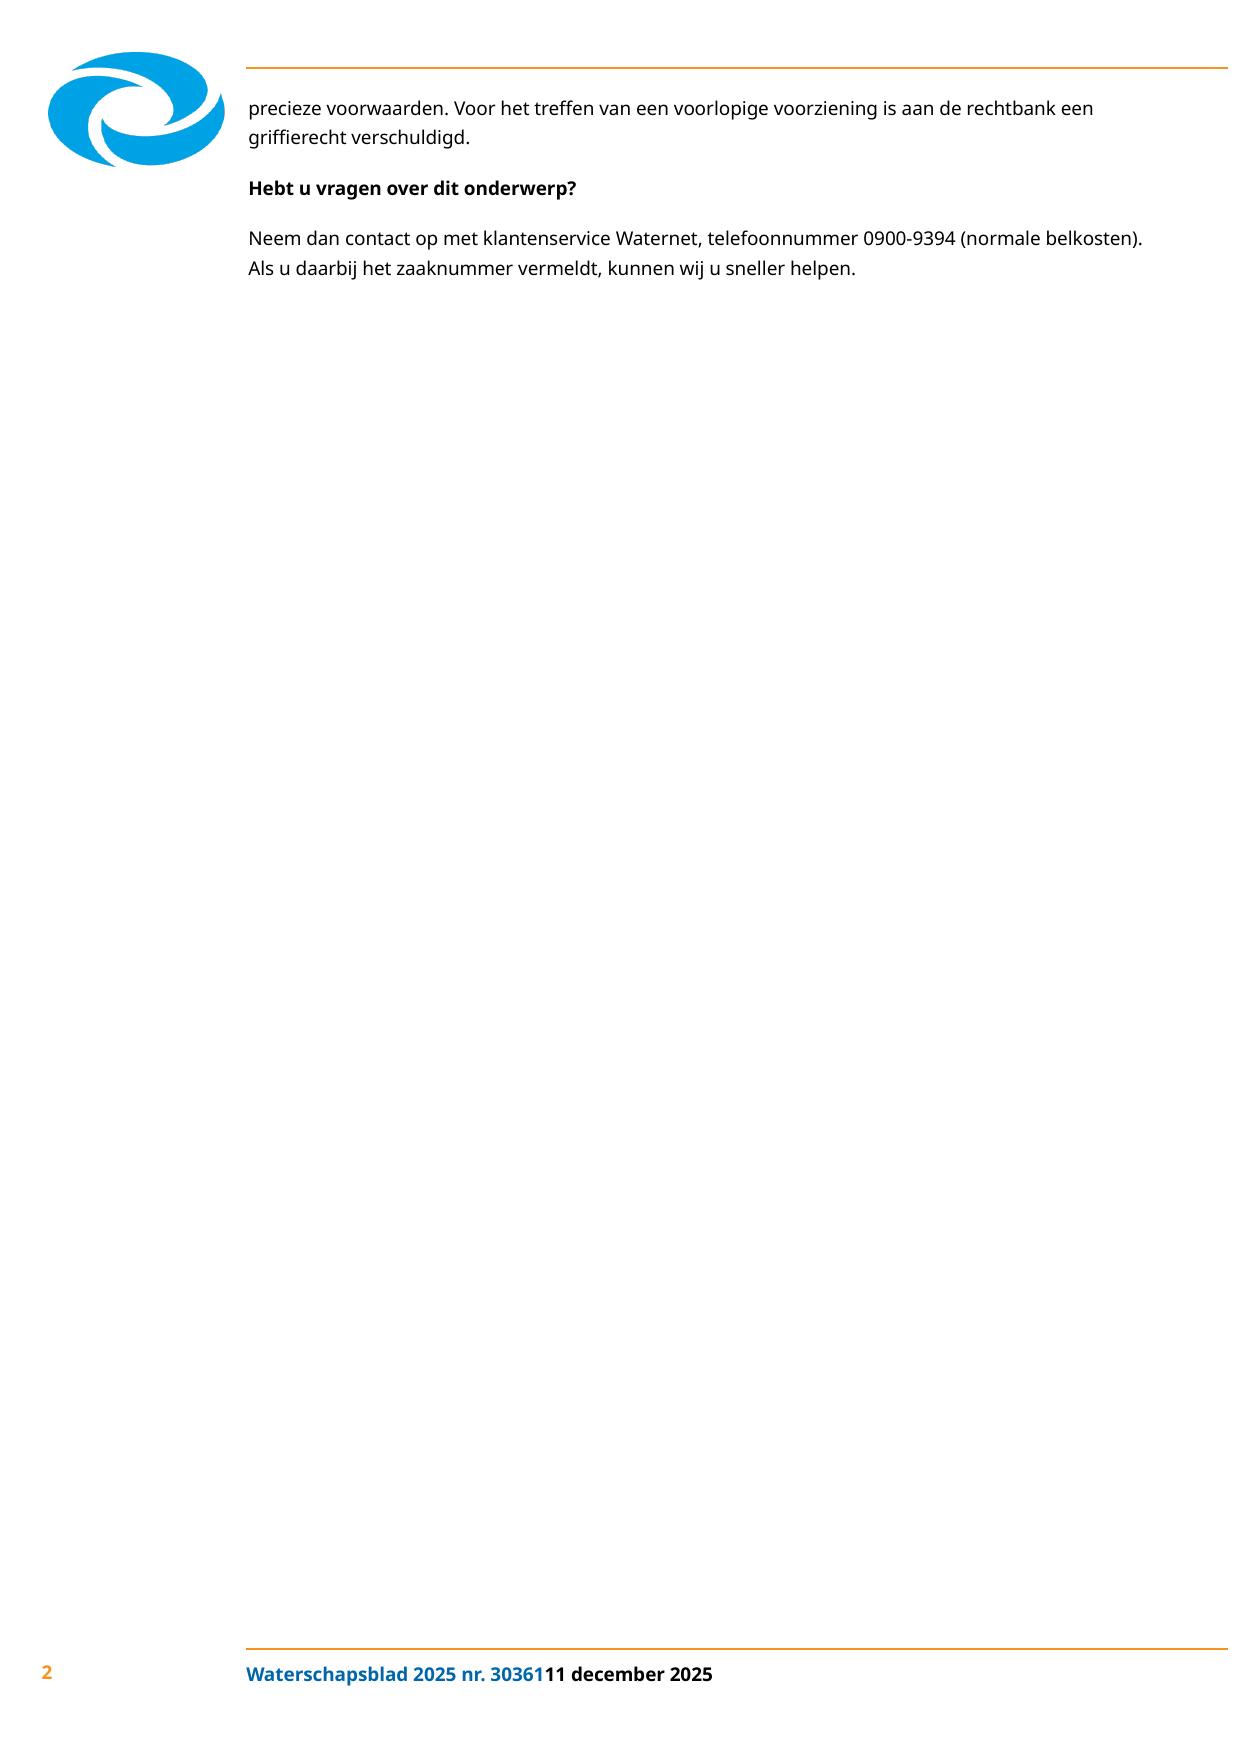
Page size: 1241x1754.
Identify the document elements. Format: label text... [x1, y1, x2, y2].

text Hebt u vragen over dit onderwerp? [248, 175, 1152, 201]
text precieze voorwaarden. Voor het treffen van een voorlopige voorziening is aan de rechtbank een griffierecht verschuldigd. [248, 95, 1152, 150]
picture [41, 47, 231, 172]
text Neem dan contact op met klantenservice Waternet, telefoonnummer 0900-9394 (normale belkosten). Als u daarbij het zaaknummer vermeldt, kunnen wij u sneller helpen. [248, 225, 1152, 281]
